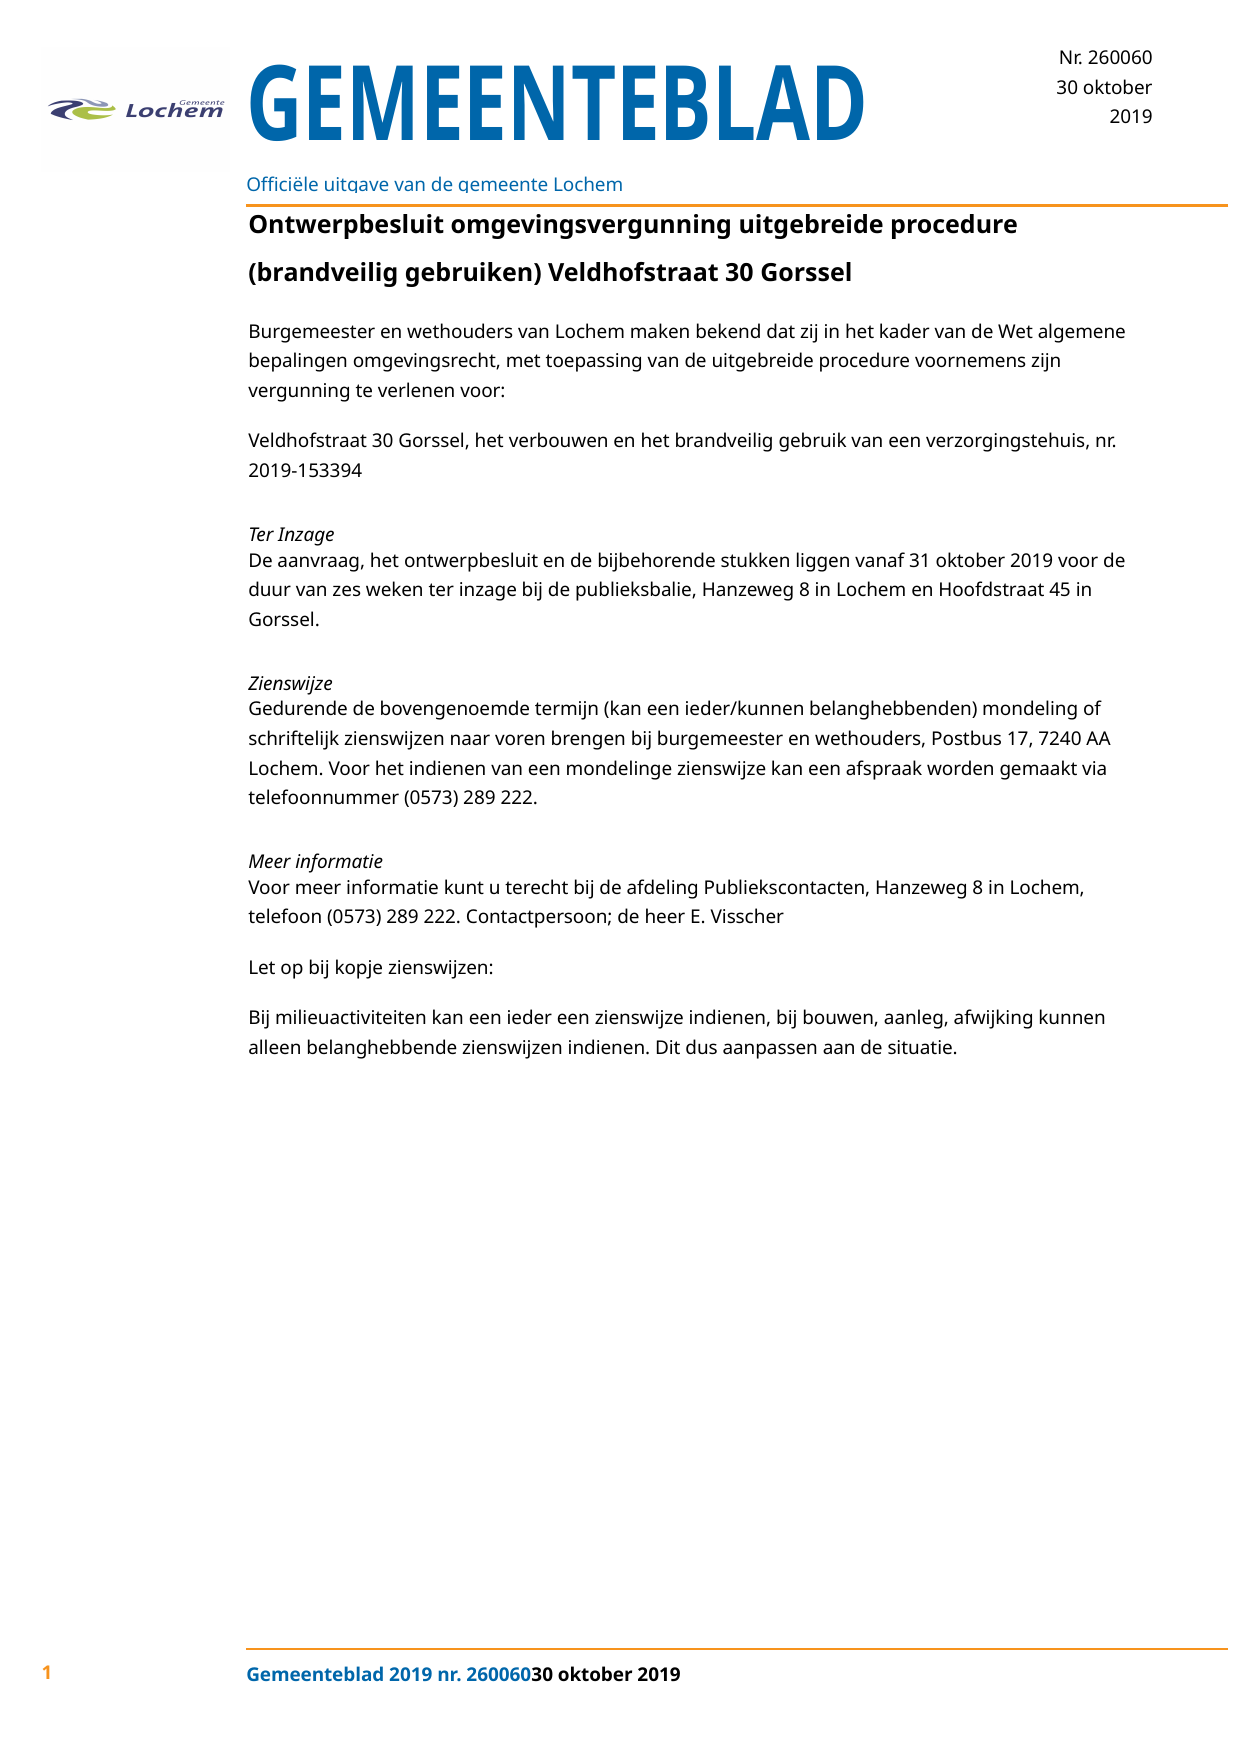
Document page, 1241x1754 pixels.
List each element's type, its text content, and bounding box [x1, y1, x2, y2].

text Zienswijze [248, 670, 1152, 696]
text Gedurende de bovengenoemde termijn (kan een ieder/kunnen belanghebbenden) mondeling of schriftelijk zienswijzen naar voren brengen bij burgemeester en wethouders, Postbus 17, 7240 AA Lochem. Voor het indienen van een mondelinge zienswijze kan een afspraak worden gemaakt via telefoonnummer (0573) 289 222. [248, 696, 1152, 810]
text Let op bij kopje zienswijzen: [248, 954, 1152, 980]
text Burgemeester en wethouders van Lochem maken bekend dat zij in het kader van de Wet algemene bepalingen omgevingsrecht, met toepassing van de uitgebreide procedure voornemens zijn vergunning te verlenen voor: [248, 318, 1152, 403]
text Ter Inzage [248, 521, 1152, 547]
text Veldhofstraat 30 Gorssel, het verbouwen en het brandveilig gebruik van een verzorgingstehuis, nr. 2019-153394 [248, 427, 1152, 483]
text De aanvraag, het ontwerpbesluit en de bijbehorende stukken liggen vanaf 31 oktober 2019 voor de duur van zes weken ter inzage bij de publieksbalie, Hanzeweg 8 in Lochem en Hoofdstraat 45 in Gorssel. [248, 547, 1152, 632]
text Meer informatie [248, 848, 1152, 874]
text Bij milieuactiviteiten kan een ieder een zienswijze indienen, bij bouwen, aanleg, afwijking kunnen alleen belanghebbende zienswijzen indienen. Dit dus aanpassen aan de situatie. [248, 1004, 1152, 1060]
text Ontwerpbesluit omgevingsvergunning uitgebreide procedure (brandveilig gebruiken) Veldhofstraat 30 Gorssel [248, 207, 1152, 288]
picture [41, 47, 231, 172]
text Voor meer informatie kunt u terecht bij de afdeling Publiekscontacten, Hanzeweg 8 in Lochem, telefoon (0573) 289 222. Contactpersoon; de heer E. Visscher [248, 874, 1152, 929]
